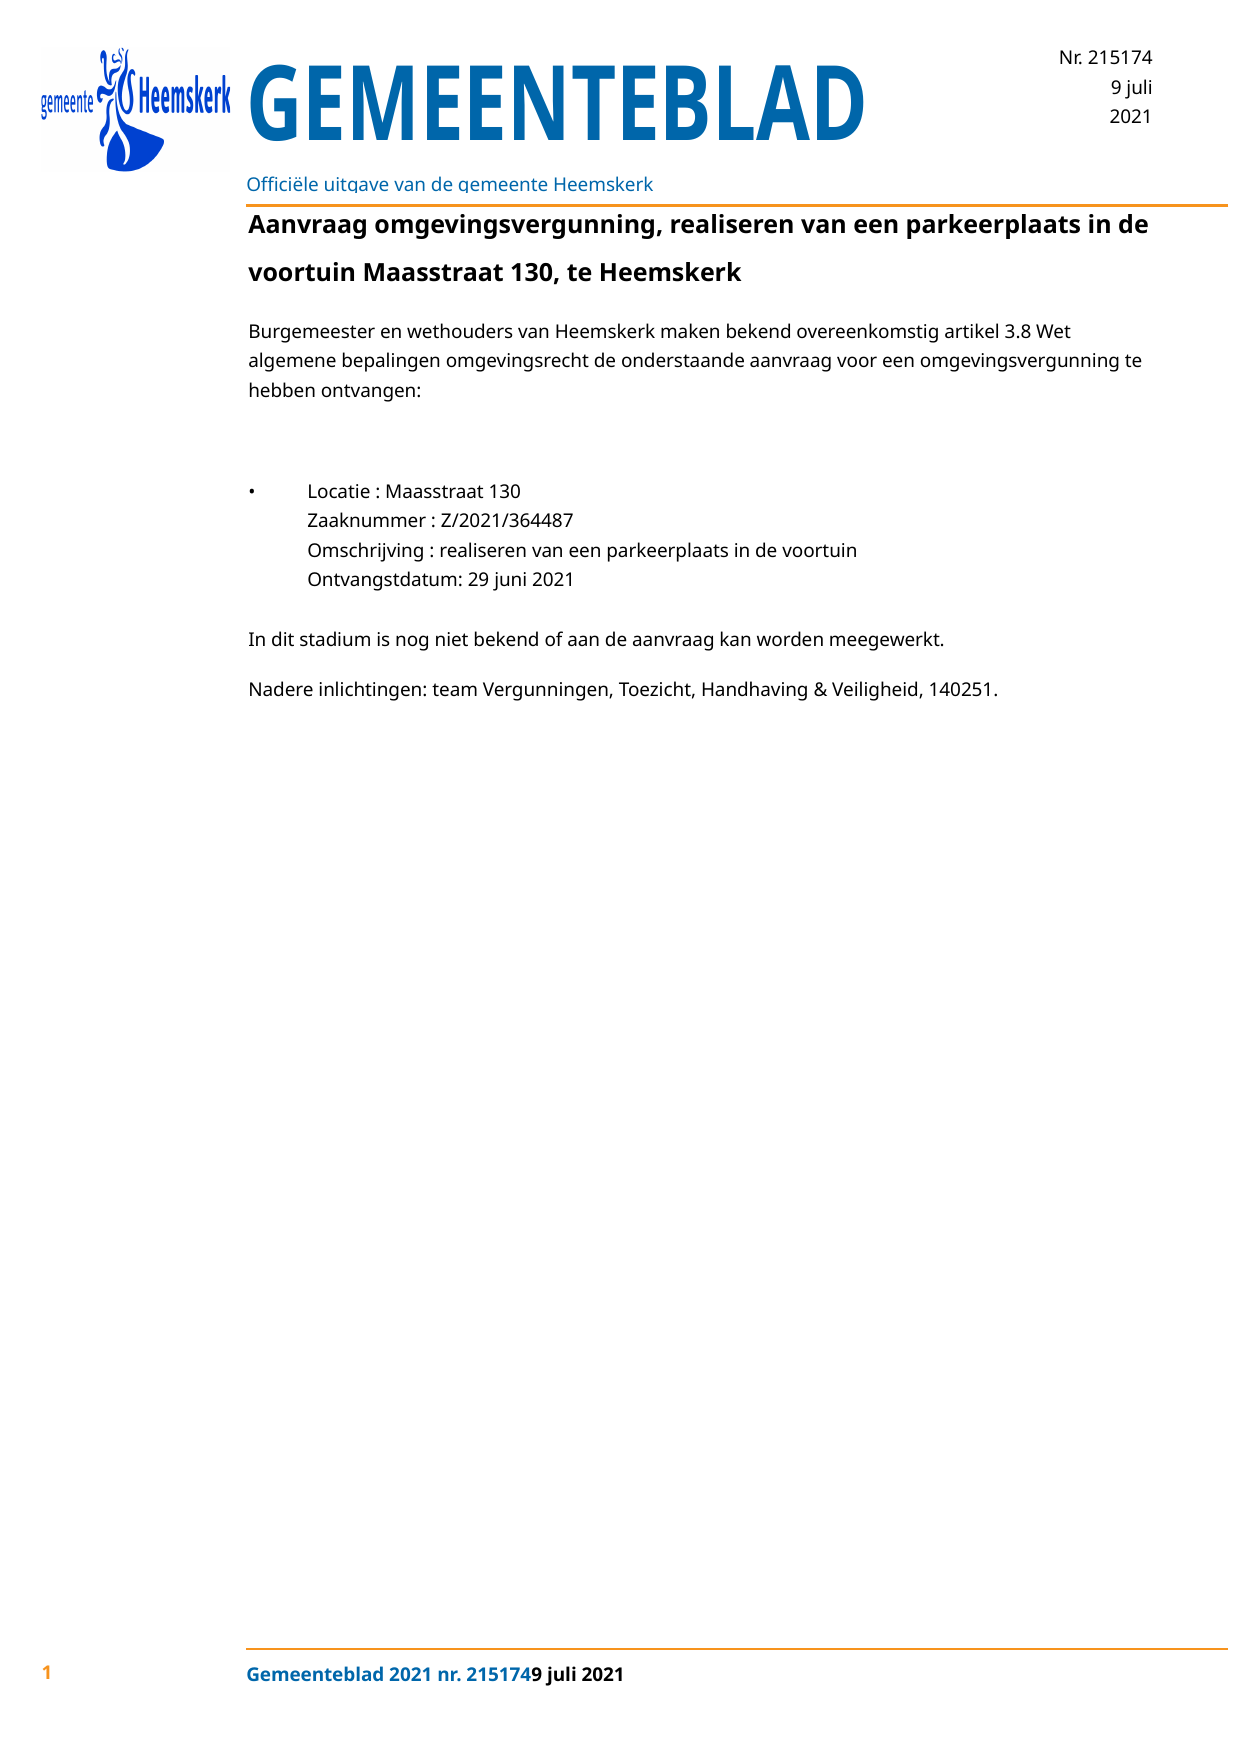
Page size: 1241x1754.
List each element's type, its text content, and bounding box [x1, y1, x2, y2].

list Omschrijving : realiseren van een parkeerplaats in de voortuin [248, 537, 1152, 563]
list Zaaknummer : Z/2021/364487 [248, 507, 1152, 533]
picture [41, 47, 231, 172]
text In dit stadium is nog niet bekend of aan de aanvraag kan worden meegewerkt. [248, 626, 1152, 652]
text Nadere inlichtingen: team Vergunningen, Toezicht, Handhaving & Veiligheid, 140251. [248, 676, 1152, 702]
text Burgemeester en wethouders van Heemskerk maken bekend overeenkomstig artikel 3.8 Wet algemene bepalingen omgevingsrecht de onderstaande aanvraag voor een omgevingsvergunning te hebben ontvangen: [248, 318, 1152, 403]
text Aanvraag omgevingsvergunning, realiseren van een parkeerplaats in de voortuin Maasstraat 130, te Heemskerk [248, 207, 1152, 288]
list Locatie : Maasstraat 130 [248, 478, 1152, 504]
list Ontvangstdatum: 29 juni 2021 [248, 567, 1152, 592]
